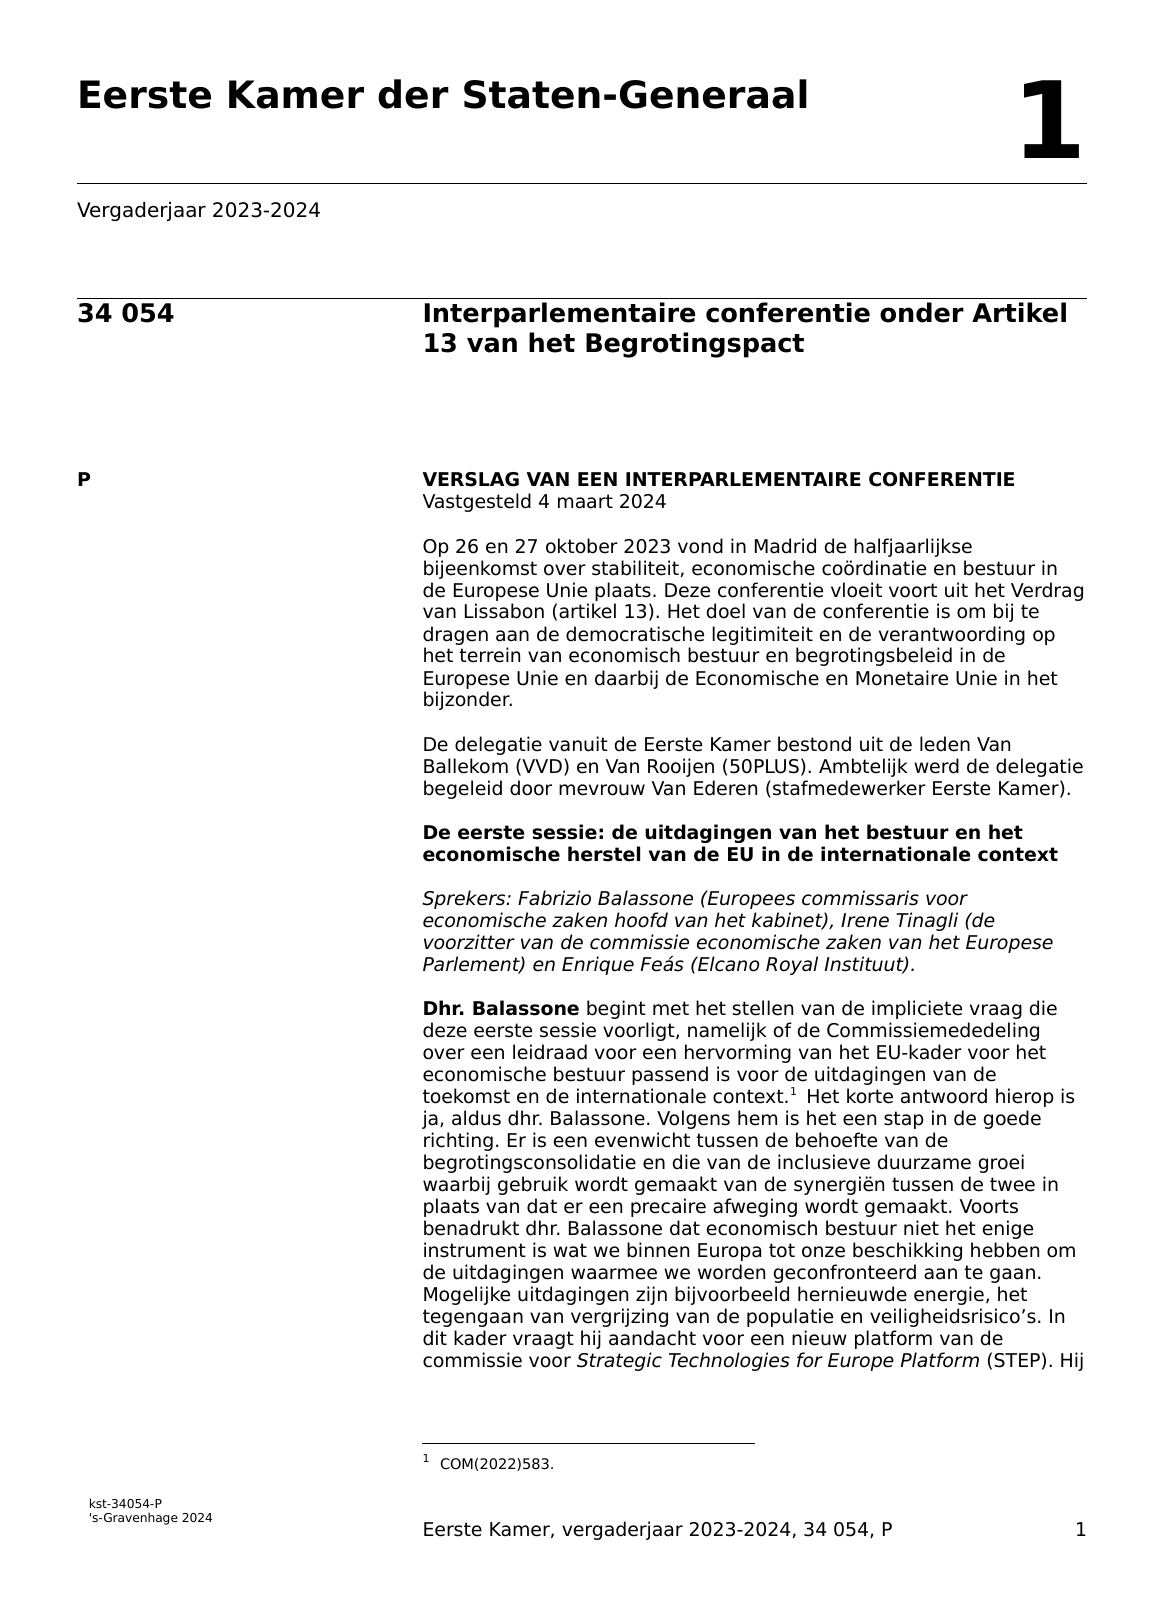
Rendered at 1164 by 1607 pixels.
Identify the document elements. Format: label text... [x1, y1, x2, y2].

text 's-Gravenhage 2024 [88, 1511, 323, 1525]
table_header Eerste Kamer der Staten-Generaal [77, 59, 886, 183]
table_cell Vergaderjaar 2023-2024 [77, 184, 1087, 298]
text COM(2022)583. [422, 1452, 1087, 1474]
text Dhr. Balassone begint met het stellen van de impliciete vraag die deze eerste sessie voorligt, namelijk of de Commissiemededeling over een leidraad voor een hervorming van het EU-kader voor het economische bestuur passend is voor de uitdagingen van de toekomst en de internationale context. Het korte antwoord hierop is ja, aldus dhr. Balassone. Volgens hem is het een stap in de goede richting. Er is een evenwicht tussen de behoefte van de begrotingsconsolidatie en die van de inclusieve duurzame groei waarbij gebruik wordt gemaakt van de synergiën tussen de twee in plaats van dat er een precaire afweging wordt gemaakt. Voorts benadrukt dhr. Balassone dat economisch bestuur niet het enige instrument is wat we binnen Europa tot onze beschikking hebben om de uitdagingen waarmee we worden geconfronteerd aan te gaan. Mogelijke uitdagingen zijn bijvoorbeeld hernieuwde energie, het tegengaan van vergrijzing van de populatie en veiligheidsrisico’s. In dit kader vraagt hij aandacht voor een nieuw platform van de commissie voor Strategic Technologies for Europe Platform (STEP). Hij [422, 998, 1087, 1372]
subtitle P VERSLAG VAN EEN INTERPARLEMENTAIRE CONFERENTIE [77, 469, 1087, 491]
text Vastgesteld 4 maart 2024 [422, 491, 1087, 513]
subtitle 34 054 Interparlementaire conferentie onder Artikel 13 van het Begrotingspact [77, 299, 1087, 358]
text kst-34054-P [88, 1497, 323, 1511]
subtitle De eerste sessie: de uitdagingen van het bestuur en het economische herstel van de EU in de internationale context [422, 822, 1087, 866]
text Sprekers: Fabrizio Balassone (Europees commissaris voor economische zaken hoofd van het kabinet), Irene Tinagli (de voorzitter van de commissie economische zaken van het Europese Parlement) en Enrique Feás (Elcano Royal Instituut). [422, 888, 1087, 976]
text Op 26 en 27 oktober 2023 vond in Madrid de halfjaarlijkse bijeenkomst over stabiliteit, economische coördinatie en bestuur in de Europese Unie plaats. Deze conferentie vloeit voort uit het Verdrag van Lissabon (artikel 13). Het doel van de conferentie is om bij te dragen aan de democratische legitimiteit en de verantwoording op het terrein van economisch bestuur en begrotingsbeleid in de Europese Unie en daarbij de Economische en Monetaire Unie in het bijzonder. [422, 536, 1087, 711]
table_header 1 [886, 59, 1087, 183]
text De delegatie vanuit de Eerste Kamer bestond uit de leden Van Ballekom (VVD) en Van Rooijen (50PLUS). Ambtelijk werd de delegatie begeleid door mevrouw Van Ederen (stafmedewerker Eerste Kamer). [422, 733, 1087, 799]
